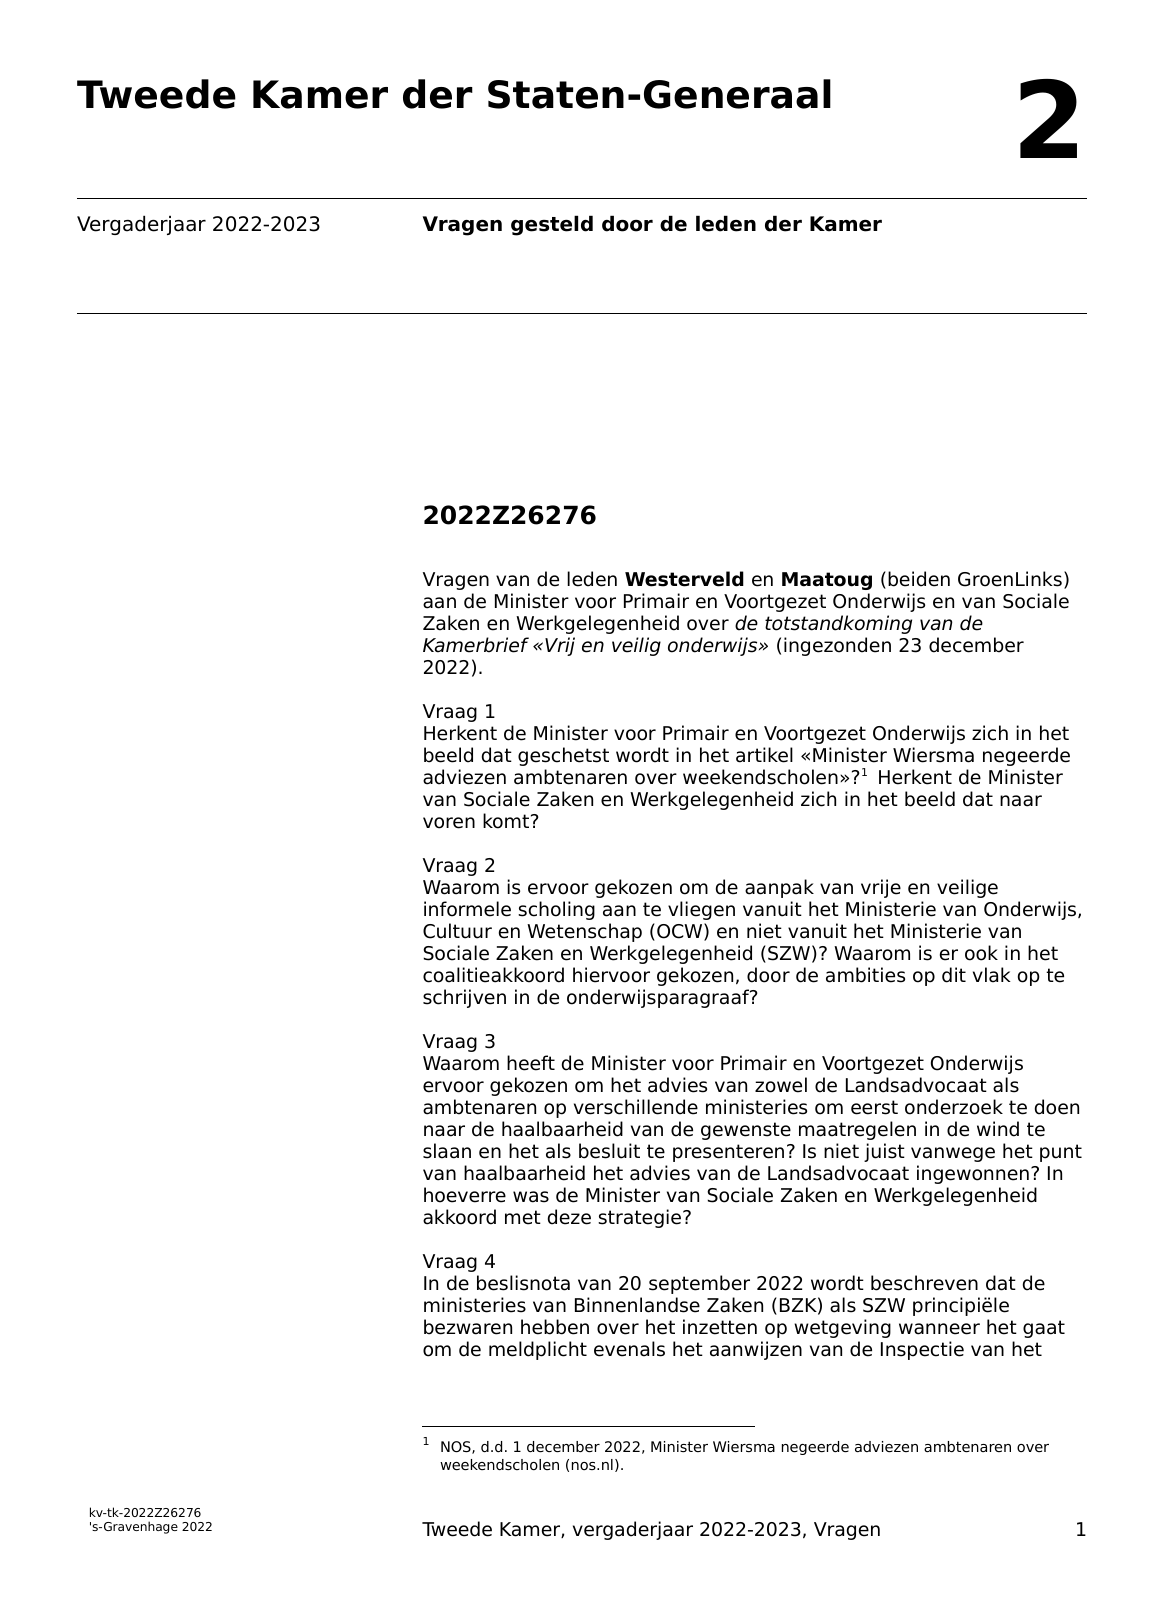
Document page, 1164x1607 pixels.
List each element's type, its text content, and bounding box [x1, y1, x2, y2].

text Vraag 2 [422, 855, 1087, 877]
text kv-tk-2022Z26276 [88, 1506, 323, 1520]
text Waarom is ervoor gekozen om de aanpak van vrije en veilige informele scholing aan te vliegen vanuit het Ministerie van Onderwijs, Cultuur en Wetenschap (OCW) en niet vanuit het Ministerie van Sociale Zaken en Werkgelegenheid (SZW)? Waarom is er ook in het coalitieakkoord hiervoor gekozen, door de ambities op dit vlak op te schrijven in de onderwijsparagraaf? [422, 877, 1087, 1009]
text In de beslisnota van 20 september 2022 wordt beschreven dat de ministeries van Binnenlandse Zaken (BZK) als SZW principiële bezwaren hebben over het inzetten op wetgeving wanneer het gaat om de meldplicht evenals het aanwijzen van de Inspectie van het [422, 1273, 1087, 1361]
table_header 2 [886, 59, 1087, 198]
table_cell Vragen gesteld door de leden der Kamer [422, 199, 1087, 313]
text 's-Gravenhage 2022 [88, 1520, 323, 1534]
text 2022Z26276 [422, 501, 1087, 531]
text Vraag 1 [422, 701, 1087, 723]
text Herkent de Minister voor Primair en Voortgezet Onderwijs zich in het beeld dat geschetst wordt in het artikel «Minister Wiersma negeerde adviezen ambtenaren over weekendscholen»? Herkent de Minister van Sociale Zaken en Werkgelegenheid zich in het beeld dat naar voren komt? [422, 723, 1087, 833]
table_header Tweede Kamer der Staten-Generaal [77, 59, 886, 198]
text Waarom heeft de Minister voor Primair en Voortgezet Onderwijs ervoor gekozen om het advies van zowel de Landsadvocaat als ambtenaren op verschillende ministeries om eerst onderzoek te doen naar de haalbaarheid van de gewenste maatregelen in de wind te slaan en het als besluit te presenteren? Is niet juist vanwege het punt van haalbaarheid het advies van de Landsadvocaat ingewonnen? In hoeverre was de Minister van Sociale Zaken en Werkgelegenheid akkoord met deze strategie? [422, 1053, 1087, 1229]
table_cell Vergaderjaar 2022-2023 [77, 199, 422, 313]
text Vraag 3 [422, 1031, 1087, 1053]
text Vragen van de leden Westerveld en Maatoug (beiden GroenLinks) aan de Minister voor Primair en Voortgezet Onderwijs en van Sociale Zaken en Werkgelegenheid over de totstandkoming van de Kamerbrief «Vrij en veilig onderwijs» (ingezonden 23 december 2022). [422, 569, 1087, 679]
text Vraag 4 [422, 1251, 1087, 1273]
text NOS, d.d. 1 december 2022, Minister Wiersma negeerde adviezen ambtenaren over weekendscholen (nos.nl). [422, 1435, 1087, 1474]
